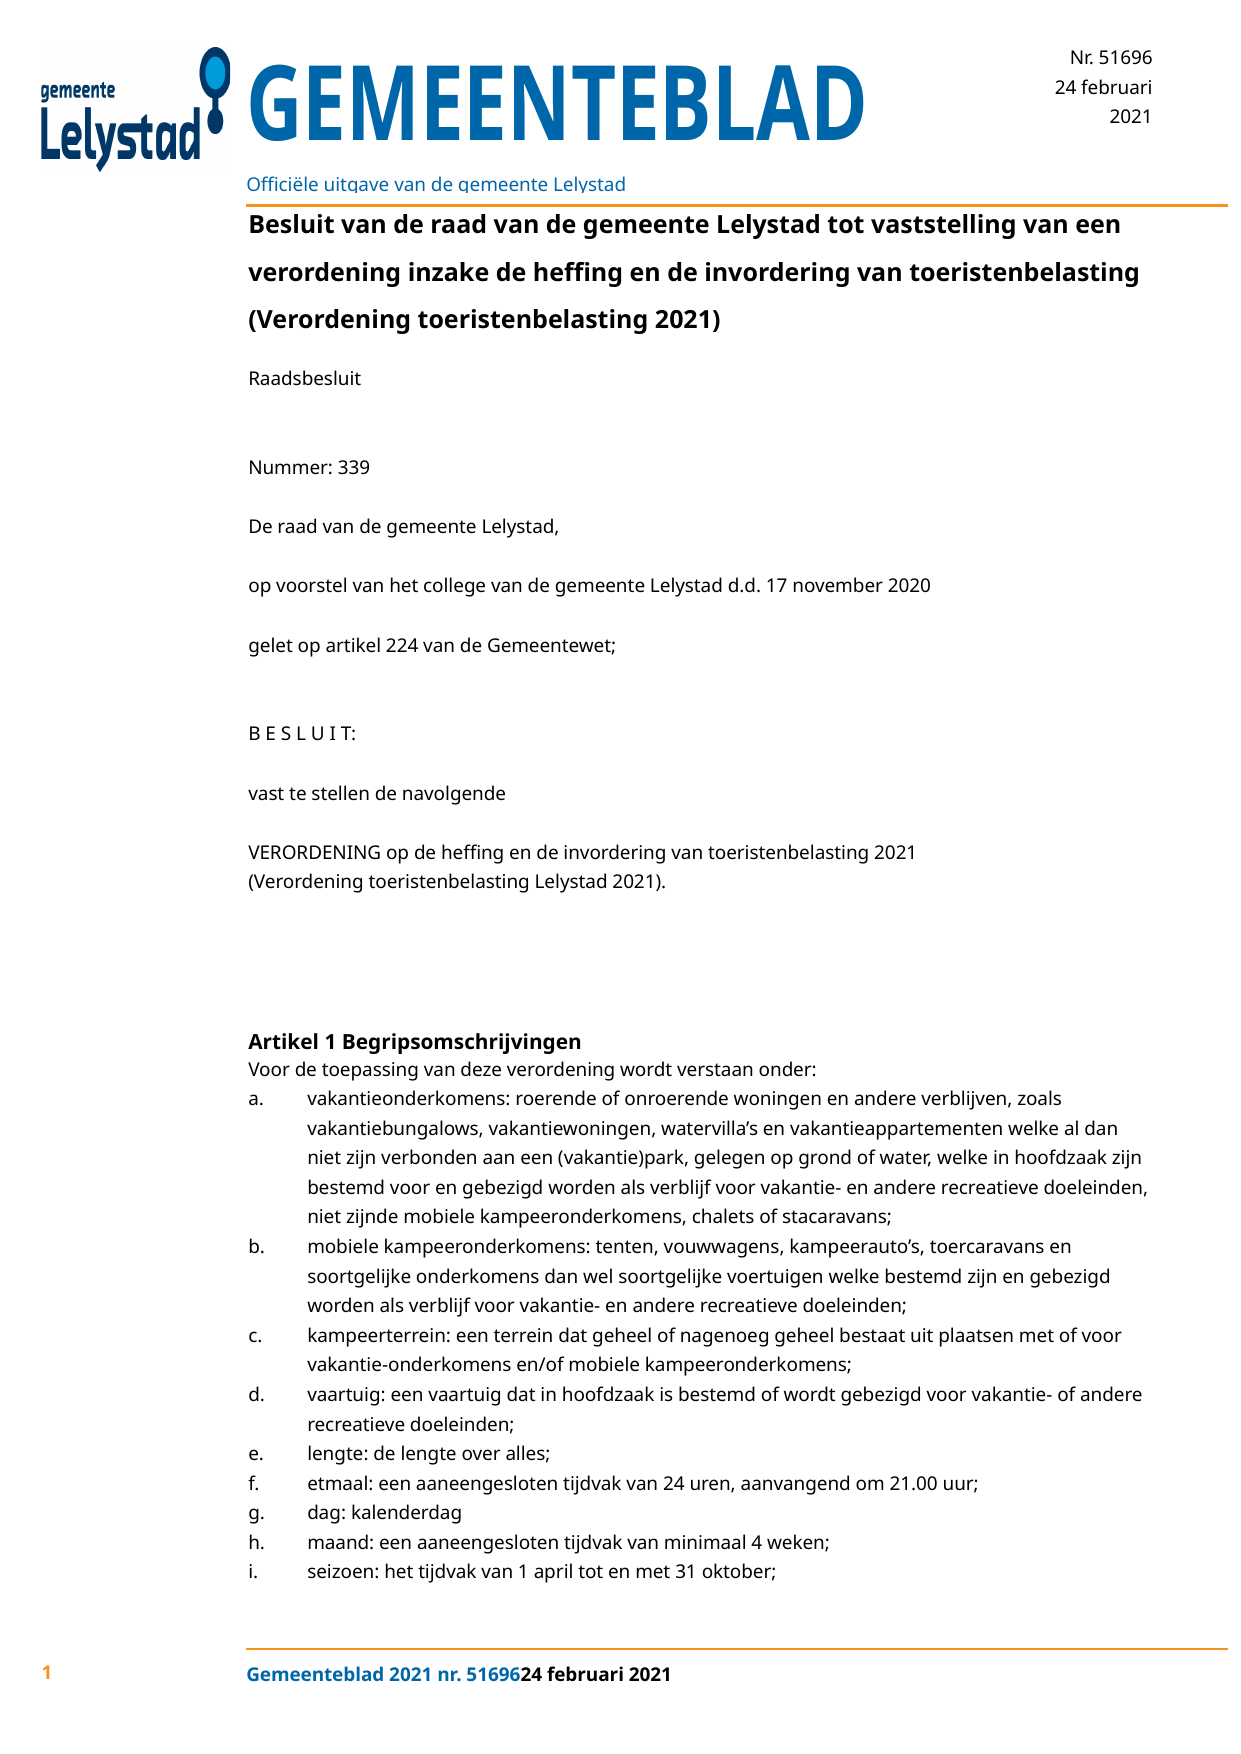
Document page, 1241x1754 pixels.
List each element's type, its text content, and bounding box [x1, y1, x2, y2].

text Voor de toepassing van deze verordening wordt verstaan onder: [248, 1056, 1152, 1081]
text B E S L U I T: [248, 721, 1152, 746]
list maand: een aaneengesloten tijdvak van minimaal 4 weken; [248, 1529, 1152, 1555]
text vast te stellen de navolgende [248, 780, 1152, 805]
text op voorstel van het college van de gemeente Lelystad d.d. 17 november 2020 [248, 573, 1152, 598]
list mobiele kampeeronderkomens: tenten, vouwwagens, kampeerauto’s, toercaravans en soortgelijke onderkomens dan wel soortgelijke voertuigen welke bestemd zijn en gebezigd worden als verblijf voor vakantie- en andere recreatieve doeleinden; [248, 1233, 1152, 1318]
text (Verordening toeristenbelasting Lelystad 2021). [248, 868, 1152, 894]
text Besluit van de raad van de gemeente Lelystad tot vaststelling van een verordening inzake de heffing en de invordering van toeristenbelasting (Verordening toeristenbelasting 2021) [248, 207, 1152, 336]
list vakantieonderkomens: roerende of onroerende woningen en andere verblijven, zoals vakantiebungalows, vakantiewoningen, watervilla’s en vakantieappartementen welke al dan niet zijn verbonden aan een (vakantie)park, gelegen op grond of water, welke in hoofdzaak zijn bestemd voor en gebezigd worden als verblijf voor vakantie- en andere recreatieve doeleinden, niet zijnde mobiele kampeeronderkomens, chalets of stacaravans; [248, 1085, 1152, 1229]
list dag: kalenderdag [248, 1499, 1152, 1525]
text Artikel 1 Begripsomschrijvingen [248, 1027, 1152, 1056]
text De raad van de gemeente Lelystad, [248, 513, 1152, 539]
list kampeerterrein: een terrein dat geheel of nagenoeg geheel bestaat uit plaatsen met of voor vakantie-onderkomens en/of mobiele kampeeronderkomens; [248, 1322, 1152, 1377]
text gelet op artikel 224 van de Gemeentewet; [248, 632, 1152, 657]
text Nummer: 339 [248, 454, 1152, 480]
list vaartuig: een vaartuig dat in hoofdzaak is bestemd of wordt gebezigd voor vakantie- of andere recreatieve doeleinden; [248, 1381, 1152, 1436]
list etmaal: een aaneengesloten tijdvak van 24 uren, aanvangend om 21.00 uur; [248, 1470, 1152, 1496]
picture [41, 47, 231, 172]
list seizoen: het tijdvak van 1 april tot en met 31 oktober; [248, 1559, 1152, 1584]
text VERORDENING op de heffing en de invordering van toeristenbelasting 2021 [248, 839, 1152, 864]
list lengte: de lengte over alles; [248, 1440, 1152, 1466]
text Raadsbesluit [248, 366, 1152, 391]
